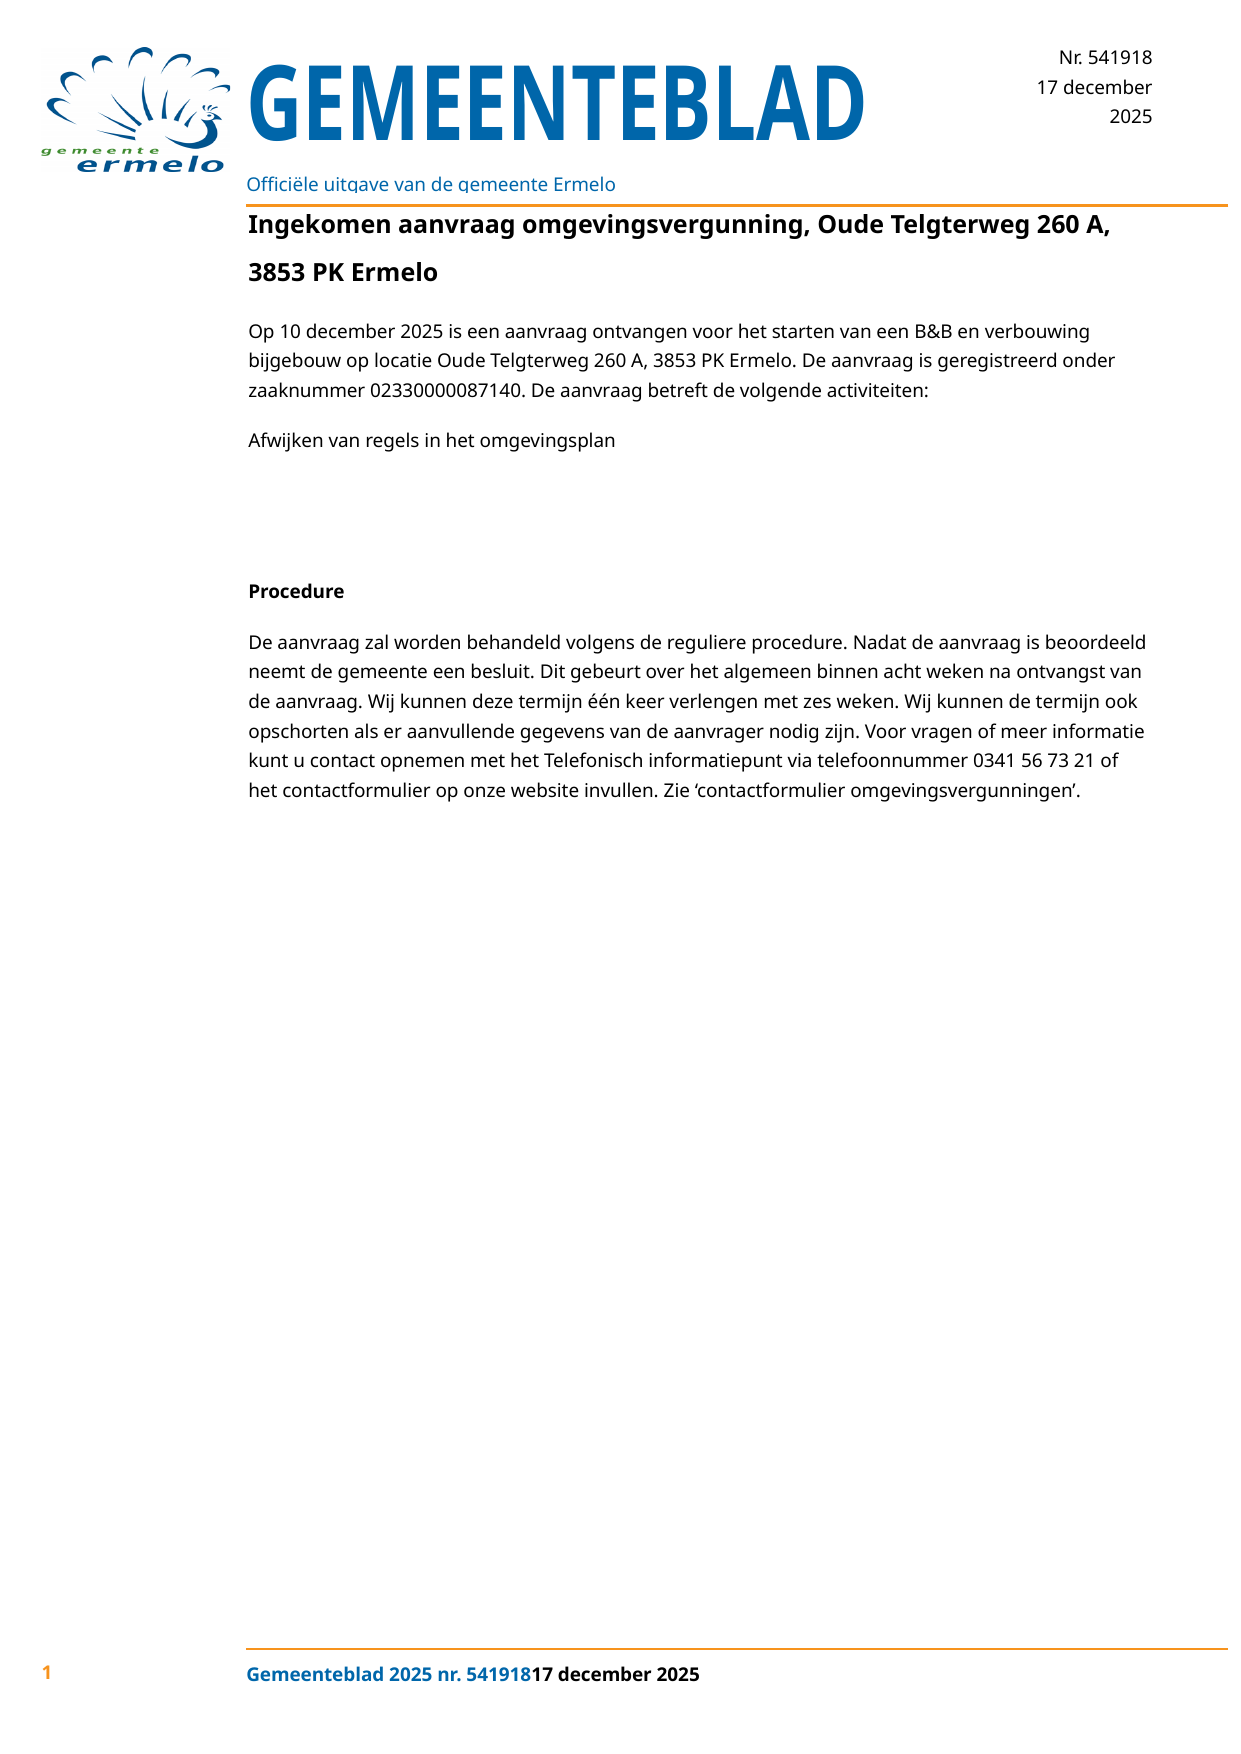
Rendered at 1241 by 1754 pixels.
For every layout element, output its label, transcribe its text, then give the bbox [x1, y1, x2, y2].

text Procedure [248, 579, 1152, 604]
text De aanvraag zal worden behandeld volgens de reguliere procedure. Nadat de aanvraag is beoordeeld neemt de gemeente een besluit. Dit gebeurt over het algemeen binnen acht weken na ontvangst van de aanvraag. Wij kunnen deze termijn één keer verlengen met zes weken. Wij kunnen de termijn ook opschorten als er aanvullende gegevens van de aanvrager nodig zijn. Voor vragen of meer informatie kunt u contact opnemen met het Telefonisch informatiepunt via telefoonnummer 0341 56 73 21 of het contactformulier op onze website invullen. Zie ‘contactformulier omgevingsvergunningen’. [248, 629, 1152, 803]
text Ingekomen aanvraag omgevingsvergunning, Oude Telgterweg 260 A, 3853 PK Ermelo [248, 207, 1152, 288]
text Op 10 december 2025 is een aanvraag ontvangen voor het starten van een B&B en verbouwing bijgebouw op locatie Oude Telgterweg 260 A, 3853 PK Ermelo. De aanvraag is geregistreerd onder zaaknummer 02330000087140. De aanvraag betreft de volgende activiteiten: [248, 318, 1152, 403]
picture [41, 47, 231, 172]
text Afwijken van regels in het omgevingsplan [248, 427, 1152, 453]
